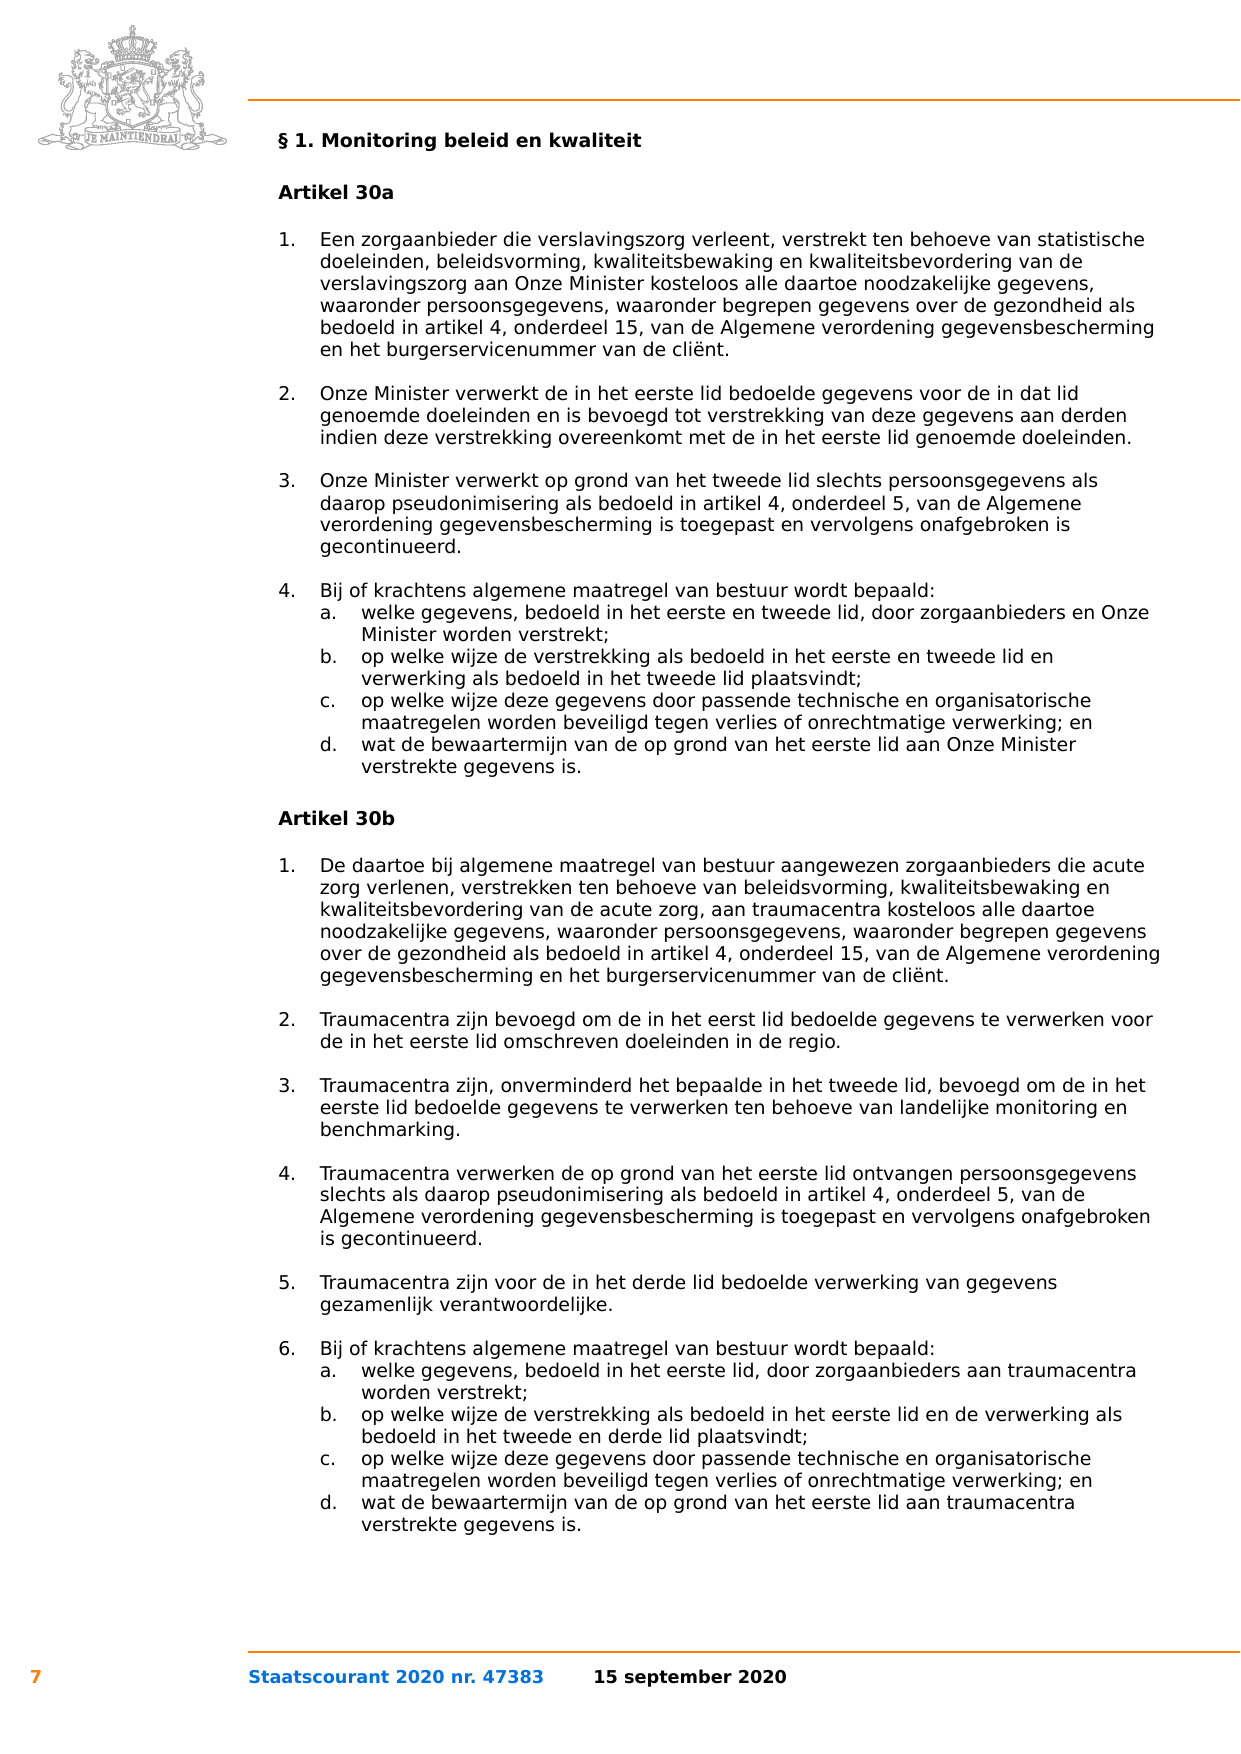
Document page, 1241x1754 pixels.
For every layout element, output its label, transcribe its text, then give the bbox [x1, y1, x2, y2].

text a. welke gegevens, bedoeld in het eerste en tweede lid, door zorgaanbieders en Onze Minister worden verstrekt; [319, 602, 1163, 646]
subtitle Artikel 30b [278, 808, 1163, 830]
subtitle § 1. Monitoring beleid en kwaliteit [278, 130, 1163, 152]
text c. op welke wijze deze gegevens door passende technische en organisatorische maatregelen worden beveiligd tegen verlies of onrechtmatige verwerking; en [319, 1448, 1163, 1492]
text a. welke gegevens, bedoeld in het eerste lid, door zorgaanbieders aan traumacentra worden verstrekt; [319, 1360, 1163, 1404]
text 1. De daartoe bij algemene maatregel van bestuur aangewezen zorgaanbieders die acute zorg verlenen, verstrekken ten behoeve van beleidsvorming, kwaliteitsbewaking en kwaliteitsbevordering van de acute zorg, aan traumacentra kosteloos alle daartoe noodzakelijke gegevens, waaronder persoonsgegevens, waaronder begrepen gegevens over de gezondheid als bedoeld in artikel 4, onderdeel 15, van de Algemene verordening gegevensbescherming en het burgerservicenummer van de cliënt. [278, 855, 1163, 987]
text 2. Traumacentra zijn bevoegd om de in het eerst lid bedoelde gegevens te verwerken voor de in het eerste lid omschreven doeleinden in de regio. [278, 1009, 1163, 1053]
text 2. Onze Minister verwerkt de in het eerste lid bedoelde gegevens voor de in dat lid genoemde doeleinden en is bevoegd tot verstrekking van deze gegevens aan derden indien deze verstrekking overeenkomt met de in het eerste lid genoemde doeleinden. [278, 383, 1163, 448]
text d. wat de bewaartermijn van de op grond van het eerste lid aan Onze Minister verstrekte gegevens is. [319, 734, 1163, 778]
text 3. Onze Minister verwerkt op grond van het tweede lid slechts persoonsgegevens als daarop pseudonimisering als bedoeld in artikel 4, onderdeel 5, van de Algemene verordening gegevensbescherming is toegepast en vervolgens onafgebroken is gecontinueerd. [278, 470, 1163, 558]
text c. op welke wijze deze gegevens door passende technische en organisatorische maatregelen worden beveiligd tegen verlies of onrechtmatige verwerking; en [319, 690, 1163, 734]
picture [38, 25, 227, 150]
text 3. Traumacentra zijn, onverminderd het bepaalde in het tweede lid, bevoegd om de in het eerste lid bedoelde gegevens te verwerken ten behoeve van landelijke monitoring en benchmarking. [278, 1074, 1163, 1141]
text 4. Bij of krachtens algemene maatregel van bestuur wordt bepaald: [278, 580, 1163, 602]
text 6. Bij of krachtens algemene maatregel van bestuur wordt bepaald: [278, 1338, 1163, 1360]
subtitle Artikel 30a [278, 182, 1163, 204]
text 1. Een zorgaanbieder die verslavingszorg verleent, verstrekt ten behoeve van statistische doeleinden, beleidsvorming, kwaliteitsbewaking en kwaliteitsbevordering van de verslavingszorg aan Onze Minister kosteloos alle daartoe noodzakelijke gegevens, waaronder persoonsgegevens, waaronder begrepen gegevens over de gezondheid als bedoeld in artikel 4, onderdeel 15, van de Algemene verordening gegevensbescherming en het burgerservicenummer van de cliënt. [278, 229, 1163, 361]
text d. wat de bewaartermijn van de op grond van het eerste lid aan traumacentra verstrekte gegevens is. [319, 1492, 1163, 1536]
text 5. Traumacentra zijn voor de in het derde lid bedoelde verwerking van gegevens gezamenlijk verantwoordelijke. [278, 1272, 1163, 1316]
text b. op welke wijze de verstrekking als bedoeld in het eerste lid en de verwerking als bedoeld in het tweede en derde lid plaatsvindt; [319, 1404, 1163, 1448]
text 4. Traumacentra verwerken de op grond van het eerste lid ontvangen persoonsgegevens slechts als daarop pseudonimisering als bedoeld in artikel 4, onderdeel 5, van de Algemene verordening gegevensbescherming is toegepast en vervolgens onafgebroken is gecontinueerd. [278, 1162, 1163, 1250]
text b. op welke wijze de verstrekking als bedoeld in het eerste en tweede lid en verwerking als bedoeld in het tweede lid plaatsvindt; [319, 646, 1163, 690]
